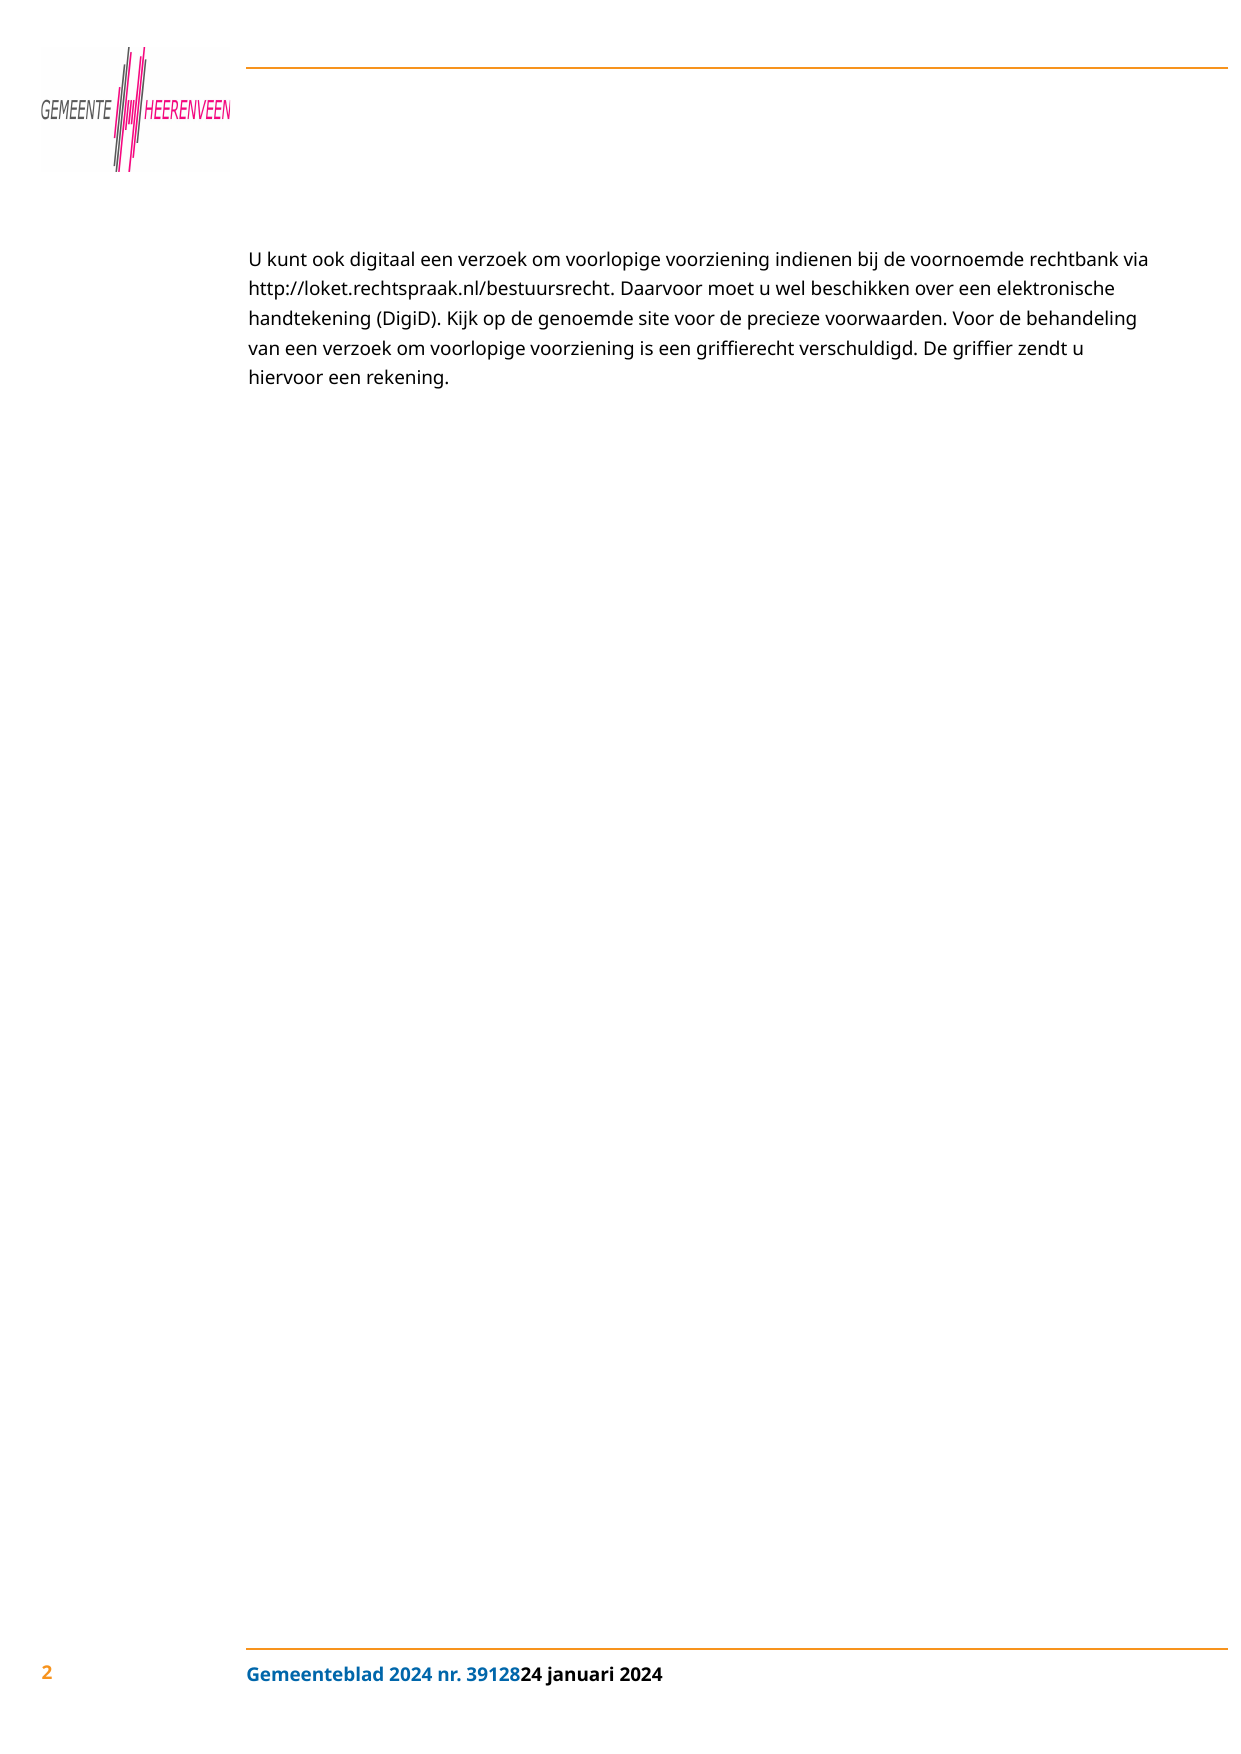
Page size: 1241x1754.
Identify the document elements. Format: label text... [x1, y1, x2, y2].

picture [41, 47, 231, 172]
text U kunt ook digitaal een verzoek om voorlopige voorziening indienen bij de voornoemde rechtbank via http://loket.rechtspraak.nl/bestuursrecht. Daarvoor moet u wel beschikken over een elektronische handtekening (DigiD). Kijk op de genoemde site voor de precieze voorwaarden. Voor de behandeling van een verzoek om voorlopige voorziening is een griffierecht verschuldigd. De griffier zendt u hiervoor een rekening. [248, 246, 1152, 390]
